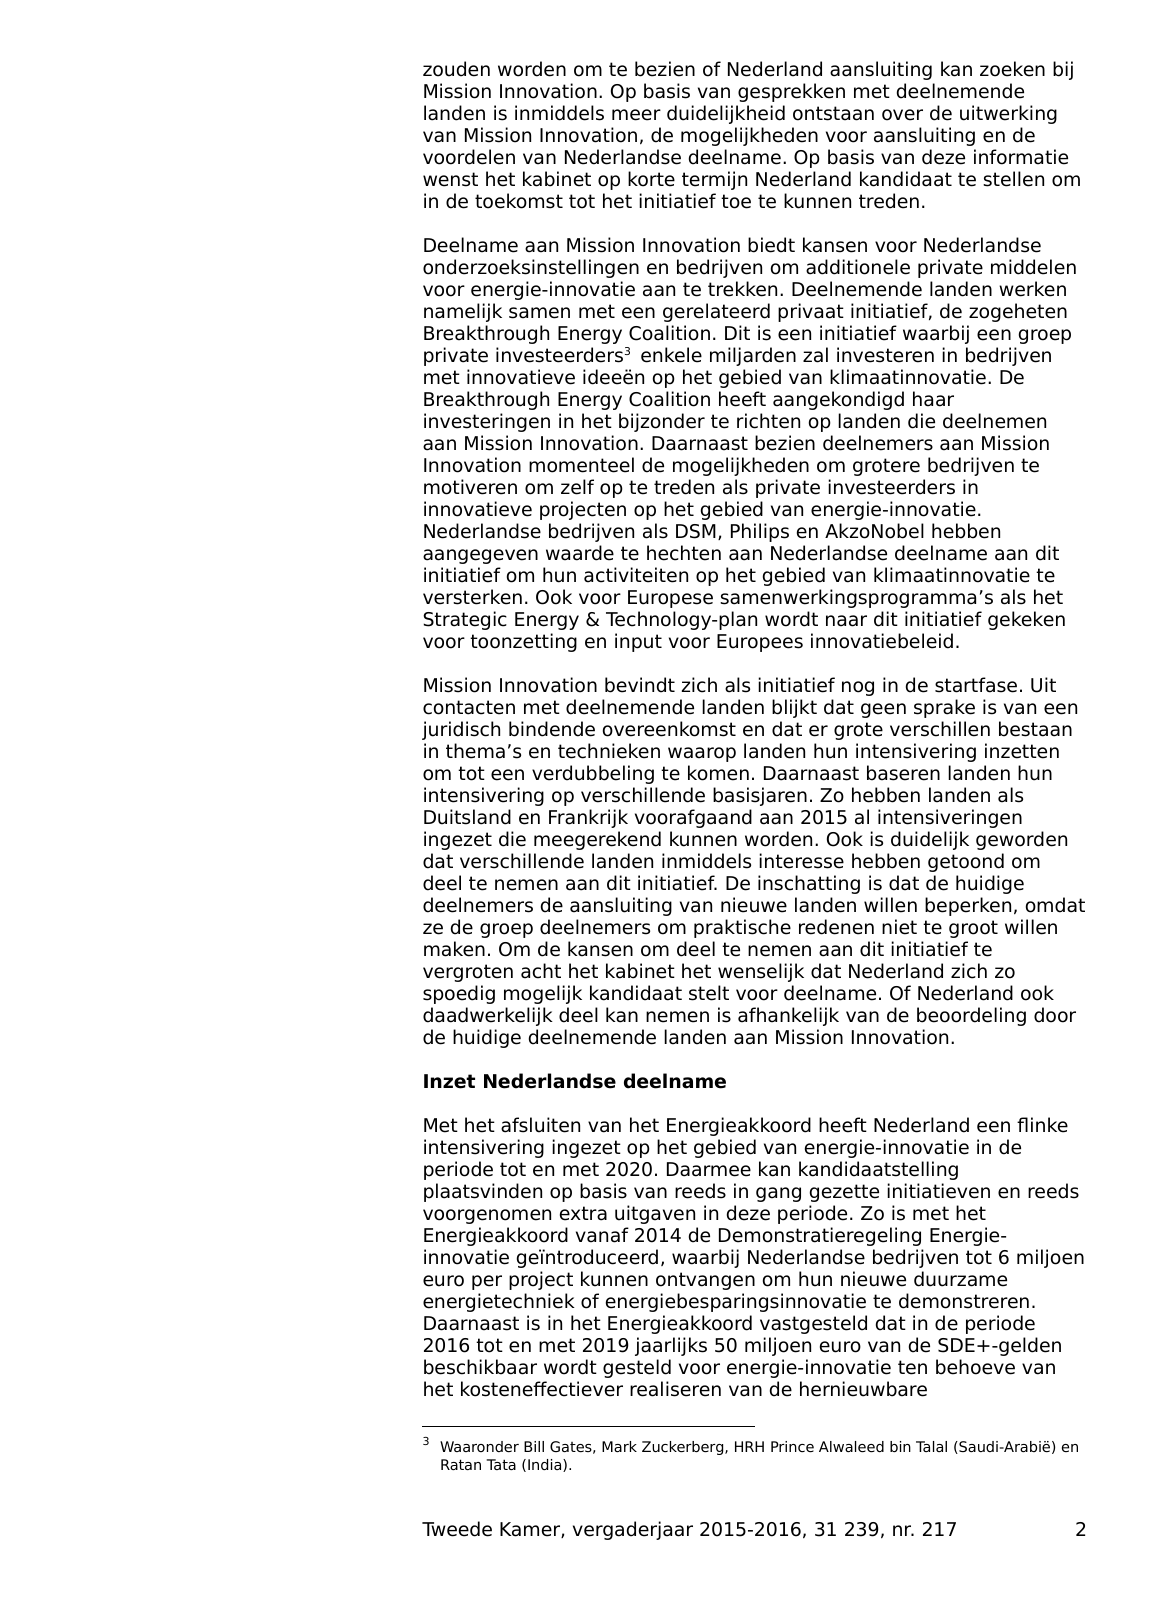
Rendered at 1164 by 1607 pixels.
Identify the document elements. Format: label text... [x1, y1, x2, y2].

text Deelname aan Mission Innovation biedt kansen voor Nederlandse onderzoeksinstellingen en bedrijven om additionele private middelen voor energie-innovatie aan te trekken. Deelnemende landen werken namelijk samen met een gerelateerd privaat initiatief, de zogeheten Breakthrough Energy Coalition. Dit is een initiatief waarbij een groep private investeerders enkele miljarden zal investeren in bedrijven met innovatieve ideeën op het gebied van klimaatinnovatie. De Breakthrough Energy Coalition heeft aangekondigd haar investeringen in het bijzonder te richten op landen die deelnemen aan Mission Innovation. Daarnaast bezien deelnemers aan Mission Innovation momenteel de mogelijkheden om grotere bedrijven te motiveren om zelf op te treden als private investeerders in innovatieve projecten op het gebied van energie-innovatie. Nederlandse bedrijven als DSM, Philips en AkzoNobel hebben aangegeven waarde te hechten aan Nederlandse deelname aan dit initiatief om hun activiteiten op het gebied van klimaatinnovatie te versterken. Ook voor Europese samenwerkingsprogramma’s als het Strategic Energy & Technology-plan wordt naar dit initiatief gekeken voor toonzetting en input voor Europees innovatiebeleid. [422, 235, 1087, 653]
text Waaronder Bill Gates, Mark Zuckerberg, HRH Prince Alwaleed bin Talal (Saudi-Arabië) en Ratan Tata (India). [422, 1435, 1087, 1474]
text zouden worden om te bezien of Nederland aansluiting kan zoeken bij Mission Innovation. Op basis van gesprekken met deelnemende landen is inmiddels meer duidelijkheid ontstaan over de uitwerking van Mission Innovation, de mogelijkheden voor aansluiting en de voordelen van Nederlandse deelname. Op basis van deze informatie wenst het kabinet op korte termijn Nederland kandidaat te stellen om in de toekomst tot het initiatief toe te kunnen treden. [422, 59, 1087, 213]
subtitle Inzet Nederlandse deelname [422, 1071, 1087, 1093]
text Met het afsluiten van het Energieakkoord heeft Nederland een flinke intensivering ingezet op het gebied van energie-innovatie in de periode tot en met 2020. Daarmee kan kandidaatstelling plaatsvinden op basis van reeds in gang gezette initiatieven en reeds voorgenomen extra uitgaven in deze periode. Zo is met het Energieakkoord vanaf 2014 de Demonstratieregeling Energie-innovatie geïntroduceerd, waarbij Nederlandse bedrijven tot 6 miljoen euro per project kunnen ontvangen om hun nieuwe duurzame energietechniek of energiebesparingsinnovatie te demonstreren. Daarnaast is in het Energieakkoord vastgesteld dat in de periode 2016 tot en met 2019 jaarlijks 50 miljoen euro van de SDE+-gelden beschikbaar wordt gesteld voor energie-innovatie ten behoeve van het kosteneffectiever realiseren van de hernieuwbare [422, 1115, 1087, 1401]
text Mission Innovation bevindt zich als initiatief nog in de startfase. Uit contacten met deelnemende landen blijkt dat geen sprake is van een juridisch bindende overeenkomst en dat er grote verschillen bestaan in thema’s en technieken waarop landen hun intensivering inzetten om tot een verdubbeling te komen. Daarnaast baseren landen hun intensivering op verschillende basisjaren. Zo hebben landen als Duitsland en Frankrijk voorafgaand aan 2015 al intensiveringen ingezet die meegerekend kunnen worden. Ook is duidelijk geworden dat verschillende landen inmiddels interesse hebben getoond om deel te nemen aan dit initiatief. De inschatting is dat de huidige deelnemers de aansluiting van nieuwe landen willen beperken, omdat ze de groep deelnemers om praktische redenen niet te groot willen maken. Om de kansen om deel te nemen aan dit initiatief te vergroten acht het kabinet het wenselijk dat Nederland zich zo spoedig mogelijk kandidaat stelt voor deelname. Of Nederland ook daadwerkelijk deel kan nemen is afhankelijk van de beoordeling door de huidige deelnemende landen aan Mission Innovation. [422, 675, 1087, 1048]
